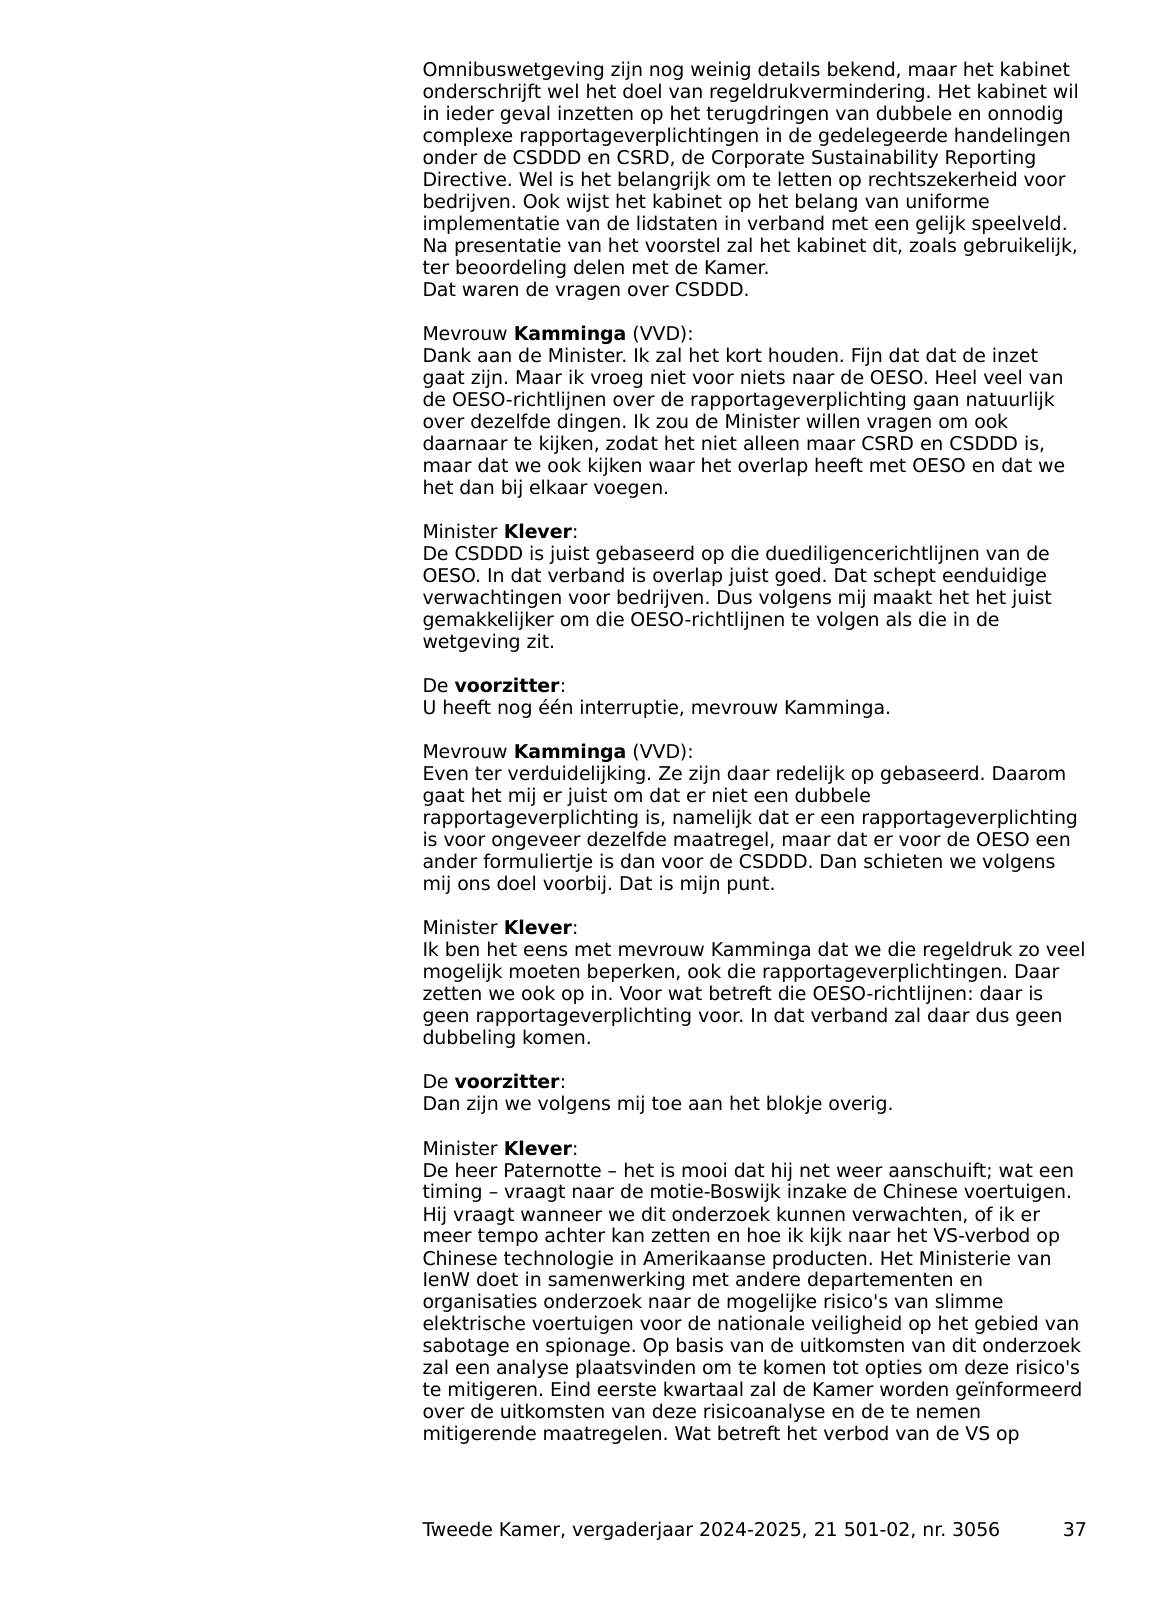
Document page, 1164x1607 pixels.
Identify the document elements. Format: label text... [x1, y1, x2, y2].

text Mevrouw Kamminga (VVD): [422, 741, 1087, 763]
text Mevrouw Kamminga (VVD): [422, 323, 1087, 345]
text Omnibuswetgeving zijn nog weinig details bekend, maar het kabinet onderschrijft wel het doel van regeldrukvermindering. Het kabinet wil in ieder geval inzetten op het terugdringen van dubbele en onnodig complexe rapportageverplichtingen in de gedelegeerde handelingen onder de CSDDD en CSRD, de Corporate Sustainability Reporting Directive. Wel is het belangrijk om te letten op rechtszekerheid voor bedrijven. Ook wijst het kabinet op het belang van uniforme implementatie van de lidstaten in verband met een gelijk speelveld. Na presentatie van het voorstel zal het kabinet dit, zoals gebruikelijk, ter beoordeling delen met de Kamer. [422, 59, 1087, 279]
text De CSDDD is juist gebaseerd op die duediligencerichtlijnen van de OESO. In dat verband is overlap juist goed. Dat schept eenduidige verwachtingen voor bedrijven. Dus volgens mij maakt het het juist gemakkelijker om die OESO-richtlijnen te volgen als die in de wetgeving zit. [422, 543, 1087, 653]
text Minister Klever: [422, 917, 1087, 939]
text U heeft nog één interruptie, mevrouw Kamminga. [422, 697, 1087, 719]
text Dan zijn we volgens mij toe aan het blokje overig. [422, 1093, 1087, 1115]
text Even ter verduidelijking. Ze zijn daar redelijk op gebaseerd. Daarom gaat het mij er juist om dat er niet een dubbele rapportageverplichting is, namelijk dat er een rapportageverplichting is voor ongeveer dezelfde maatregel, maar dat er voor de OESO een ander formuliertje is dan voor de CSDDD. Dan schieten we volgens mij ons doel voorbij. Dat is mijn punt. [422, 763, 1087, 895]
text Minister Klever: [422, 1137, 1087, 1159]
text De voorzitter: [422, 675, 1087, 697]
text De heer Paternotte – het is mooi dat hij net weer aanschuift; wat een timing – vraagt naar de motie-Boswijk inzake de Chinese voertuigen. Hij vraagt wanneer we dit onderzoek kunnen verwachten, of ik er meer tempo achter kan zetten en hoe ik kijk naar het VS-verbod op Chinese technologie in Amerikaanse producten. Het Ministerie van IenW doet in samenwerking met andere departementen en organisaties onderzoek naar de mogelijke risico's van slimme elektrische voertuigen voor de nationale veiligheid op het gebied van sabotage en spionage. Op basis van de uitkomsten van dit onderzoek zal een analyse plaatsvinden om te komen tot opties om deze risico's te mitigeren. Eind eerste kwartaal zal de Kamer worden geïnformeerd over de uitkomsten van deze risicoanalyse en de te nemen mitigerende maatregelen. Wat betreft het verbod van de VS op [422, 1159, 1087, 1445]
text Ik ben het eens met mevrouw Kamminga dat we die regeldruk zo veel mogelijk moeten beperken, ook die rapportageverplichtingen. Daar zetten we ook op in. Voor wat betreft die OESO-richtlijnen: daar is geen rapportageverplichting voor. In dat verband zal daar dus geen dubbeling komen. [422, 939, 1087, 1049]
text Dank aan de Minister. Ik zal het kort houden. Fijn dat dat de inzet gaat zijn. Maar ik vroeg niet voor niets naar de OESO. Heel veel van de OESO-richtlijnen over de rapportageverplichting gaan natuurlijk over dezelfde dingen. Ik zou de Minister willen vragen om ook daarnaar te kijken, zodat het niet alleen maar CSRD en CSDDD is, maar dat we ook kijken waar het overlap heeft met OESO en dat we het dan bij elkaar voegen. [422, 345, 1087, 499]
text Minister Klever: [422, 521, 1087, 543]
text De voorzitter: [422, 1071, 1087, 1093]
text Dat waren de vragen over CSDDD. [422, 279, 1087, 301]
